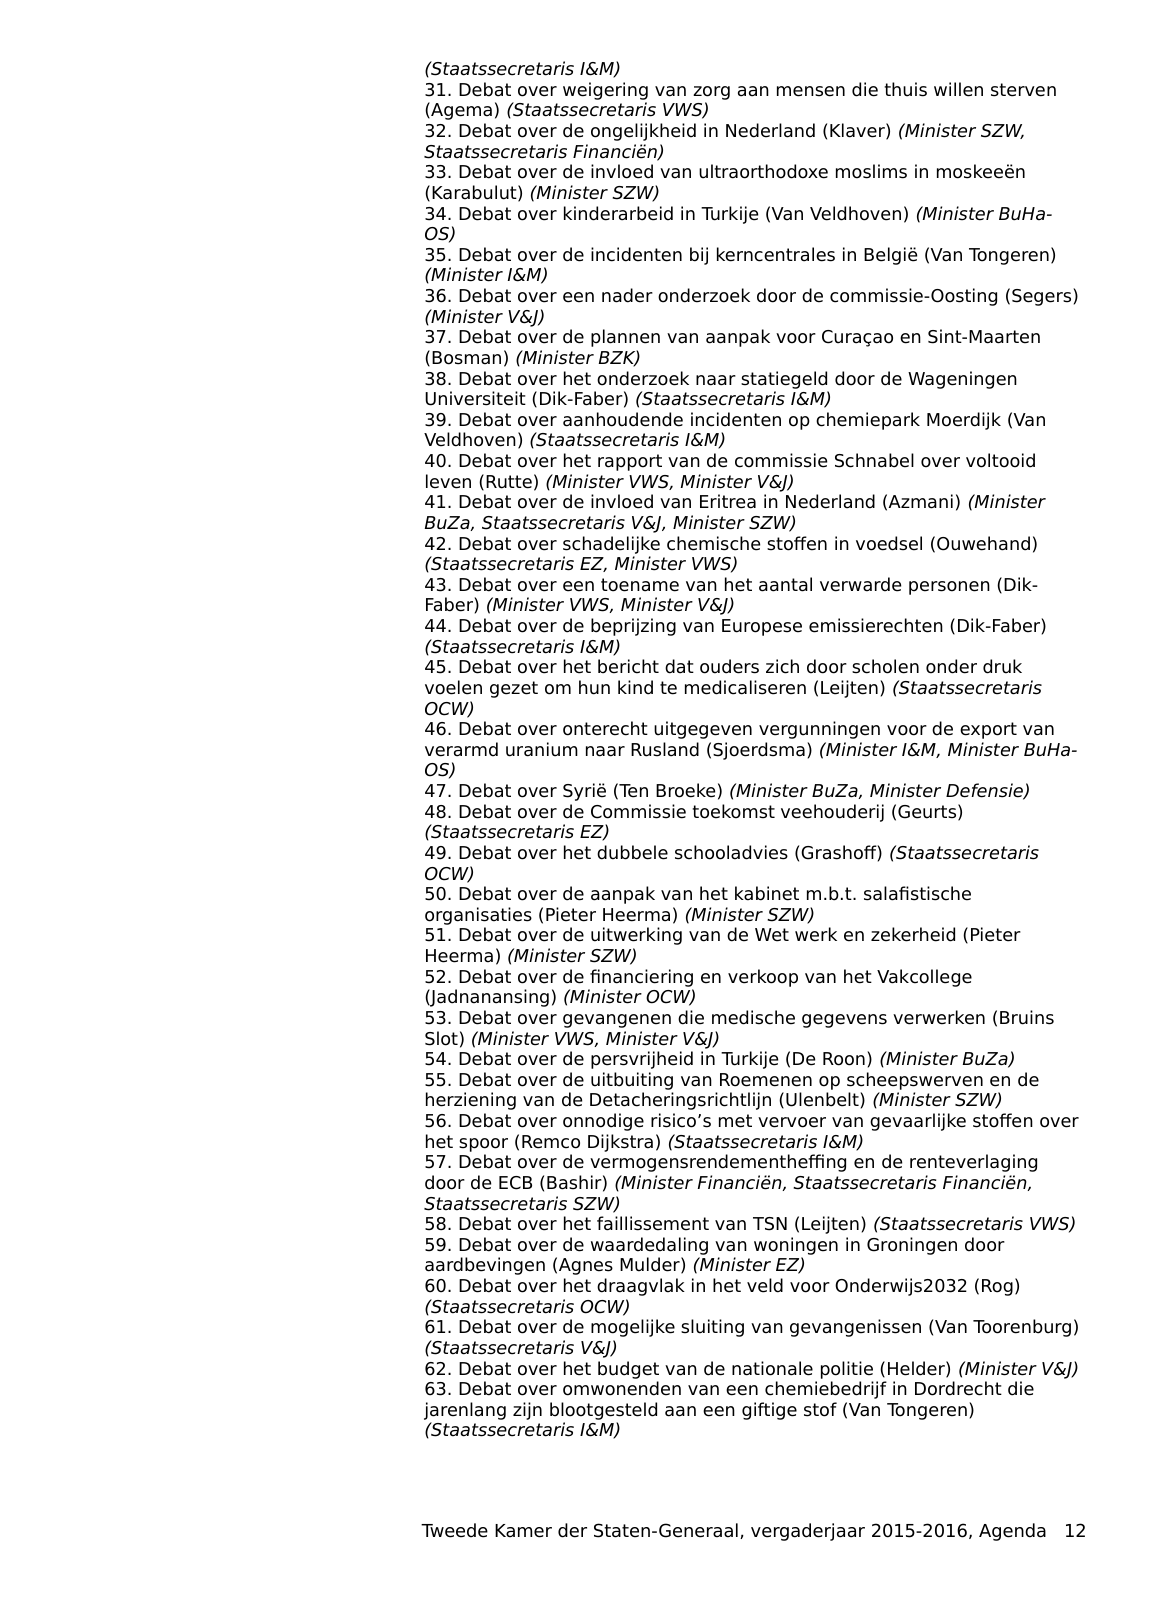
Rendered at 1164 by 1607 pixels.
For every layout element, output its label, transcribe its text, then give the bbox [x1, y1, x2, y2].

table_cell [401, 245, 418, 286]
table_cell 46. Debat over onterecht uitgegeven vergunningen voor de export van verarmd uranium naar Rusland (Sjoerdsma) (Minister I&M, Minister BuHa-OS) [418, 719, 1087, 781]
table_cell 34. Debat over kinderarbeid in Turkije (Van Veldhoven) (Minister BuHa-OS) [418, 204, 1087, 245]
table_cell 58. Debat over het faillissement van TSN (Leijten) (Staatssecretaris VWS) [418, 1214, 1087, 1235]
table_cell [401, 410, 418, 451]
table_cell [77, 843, 401, 884]
table_cell [77, 657, 401, 719]
table_cell [401, 575, 418, 616]
table_cell (Staatssecretaris I&M) [418, 59, 1087, 80]
table_cell [401, 884, 418, 925]
table_cell [77, 967, 401, 1008]
table_cell 37. Debat over de plannen van aanpak voor Curaçao en Sint-Maarten (Bosman) (Minister BZK) [418, 327, 1087, 368]
table_cell [77, 1214, 401, 1235]
table_cell [77, 1359, 401, 1379]
table_cell [401, 204, 418, 245]
table_cell 32. Debat over de ongelijkheid in Nederland (Klaver) (Minister SZW, Staatssecretaris Financiën) [418, 121, 1087, 162]
table_cell 31. Debat over weigering van zorg aan mensen die thuis willen sterven (Agema) (Staatssecretaris VWS) [418, 80, 1087, 121]
table_cell [77, 369, 401, 410]
table_cell [77, 1276, 401, 1317]
table_cell [401, 162, 418, 203]
table_cell [77, 492, 401, 533]
table_cell [77, 616, 401, 657]
table_cell 55. Debat over de uitbuiting van Roemenen op scheepswerven en de herziening van de Detacheringsrichtlijn (Ulenbelt) (Minister SZW) [418, 1070, 1087, 1111]
table_cell [401, 451, 418, 492]
table_cell 39. Debat over aanhoudende incidenten op chemiepark Moerdijk (Van Veldhoven) (Staatssecretaris I&M) [418, 410, 1087, 451]
table_cell [401, 719, 418, 781]
table_cell [77, 121, 401, 162]
table_cell [401, 1379, 418, 1441]
table_cell [77, 80, 401, 121]
table_cell [401, 286, 418, 327]
table_cell [77, 59, 401, 80]
table_cell [401, 1152, 418, 1214]
table_cell [77, 534, 401, 575]
table_cell [401, 492, 418, 533]
table_cell [401, 1235, 418, 1276]
table_cell [401, 1276, 418, 1317]
table_cell [401, 1049, 418, 1070]
table_cell 42. Debat over schadelijke chemische stoffen in voedsel (Ouwehand) (Staatssecretaris EZ, Minister VWS) [418, 534, 1087, 575]
table_cell [77, 1152, 401, 1214]
table_cell 52. Debat over de financiering en verkoop van het Vakcollege (Jadnanansing) (Minister OCW) [418, 967, 1087, 1008]
table_cell [77, 802, 401, 843]
table_cell 54. Debat over de persvrijheid in Turkije (De Roon) (Minister BuZa) [418, 1049, 1087, 1070]
table_cell 53. Debat over gevangenen die medische gegevens verwerken (Bruins Slot) (Minister VWS, Minister V&J) [418, 1008, 1087, 1049]
table_cell [401, 967, 418, 1008]
table_cell [77, 1049, 401, 1070]
table_cell [77, 451, 401, 492]
table_cell [401, 1317, 418, 1358]
table_cell [77, 1008, 401, 1049]
table_cell 35. Debat over de incidenten bij kerncentrales in België (Van Tongeren) (Minister I&M) [418, 245, 1087, 286]
table_cell 50. Debat over de aanpak van het kabinet m.b.t. salafistische organisaties (Pieter Heerma) (Minister SZW) [418, 884, 1087, 925]
table_cell [77, 781, 401, 802]
table_cell 61. Debat over de mogelijke sluiting van gevangenissen (Van Toorenburg) (Staatssecretaris V&J) [418, 1317, 1087, 1358]
table_cell [401, 843, 418, 884]
table_cell [401, 781, 418, 802]
table_cell [77, 925, 401, 967]
table_cell 43. Debat over een toename van het aantal verwarde personen (Dik-Faber) (Minister VWS, Minister V&J) [418, 575, 1087, 616]
table_cell 33. Debat over de invloed van ultraorthodoxe moslims in moskeeën (Karabulut) (Minister SZW) [418, 162, 1087, 203]
table_cell [401, 925, 418, 967]
table_cell [77, 286, 401, 327]
table_cell [77, 884, 401, 925]
table_cell [401, 1359, 418, 1379]
table_cell [77, 1379, 401, 1441]
table_cell [77, 245, 401, 286]
table_cell 57. Debat over de vermogensrendementheffing en de renteverlaging door de ECB (Bashir) (Minister Financiën, Staatssecretaris Financiën, Staatssecretaris SZW) [418, 1152, 1087, 1214]
table_cell [401, 59, 418, 80]
table_cell [401, 1111, 418, 1152]
table_cell [77, 719, 401, 781]
table_cell 60. Debat over het draagvlak in het veld voor Onderwijs2032 (Rog) (Staatssecretaris OCW) [418, 1276, 1087, 1317]
table_cell 36. Debat over een nader onderzoek door de commissie-Oosting (Segers) (Minister V&J) [418, 286, 1087, 327]
table_cell [401, 534, 418, 575]
table_cell [401, 616, 418, 657]
table_cell [401, 369, 418, 410]
table_cell 62. Debat over het budget van de nationale politie (Helder) (Minister V&J) [418, 1359, 1087, 1379]
table_cell [401, 1008, 418, 1049]
table_cell 51. Debat over de uitwerking van de Wet werk en zekerheid (Pieter Heerma) (Minister SZW) [418, 925, 1087, 967]
table_cell [401, 1070, 418, 1111]
table_cell [77, 1235, 401, 1276]
table_cell 47. Debat over Syrië (Ten Broeke) (Minister BuZa, Minister Defensie) [418, 781, 1087, 802]
table_cell [401, 802, 418, 843]
table_cell [401, 80, 418, 121]
table_cell [77, 410, 401, 451]
table_cell 44. Debat over de beprijzing van Europese emissierechten (Dik-Faber) (Staatssecretaris I&M) [418, 616, 1087, 657]
table_cell [77, 1111, 401, 1152]
table_cell [401, 1214, 418, 1235]
table_cell 38. Debat over het onderzoek naar statiegeld door de Wageningen Universiteit (Dik-Faber) (Staatssecretaris I&M) [418, 369, 1087, 410]
table_cell [77, 1317, 401, 1358]
table_cell [77, 327, 401, 368]
table_cell 41. Debat over de invloed van Eritrea in Nederland (Azmani) (Minister BuZa, Staatssecretaris V&J, Minister SZW) [418, 492, 1087, 533]
table_cell 49. Debat over het dubbele schooladvies (Grashoff) (Staatssecretaris OCW) [418, 843, 1087, 884]
table_cell [401, 121, 418, 162]
table_cell [77, 1070, 401, 1111]
table_cell 40. Debat over het rapport van de commissie Schnabel over voltooid leven (Rutte) (Minister VWS, Minister V&J) [418, 451, 1087, 492]
table_cell 56. Debat over onnodige risico’s met vervoer van gevaarlijke stoffen over het spoor (Remco Dijkstra) (Staatssecretaris I&M) [418, 1111, 1087, 1152]
table_cell [77, 575, 401, 616]
table_cell 63. Debat over omwonenden van een chemiebedrijf in Dordrecht die jarenlang zijn blootgesteld aan een giftige stof (Van Tongeren) (Staatssecretaris I&M) [418, 1379, 1087, 1441]
table_cell 59. Debat over de waardedaling van woningen in Groningen door aardbevingen (Agnes Mulder) (Minister EZ) [418, 1235, 1087, 1276]
table_cell 45. Debat over het bericht dat ouders zich door scholen onder druk voelen gezet om hun kind te medicaliseren (Leijten) (Staatssecretaris OCW) [418, 657, 1087, 719]
table_cell 48. Debat over de Commissie toekomst veehouderij (Geurts) (Staatssecretaris EZ) [418, 802, 1087, 843]
table_cell [401, 327, 418, 368]
table_cell [77, 204, 401, 245]
table_cell [401, 657, 418, 719]
table_cell [77, 162, 401, 203]
